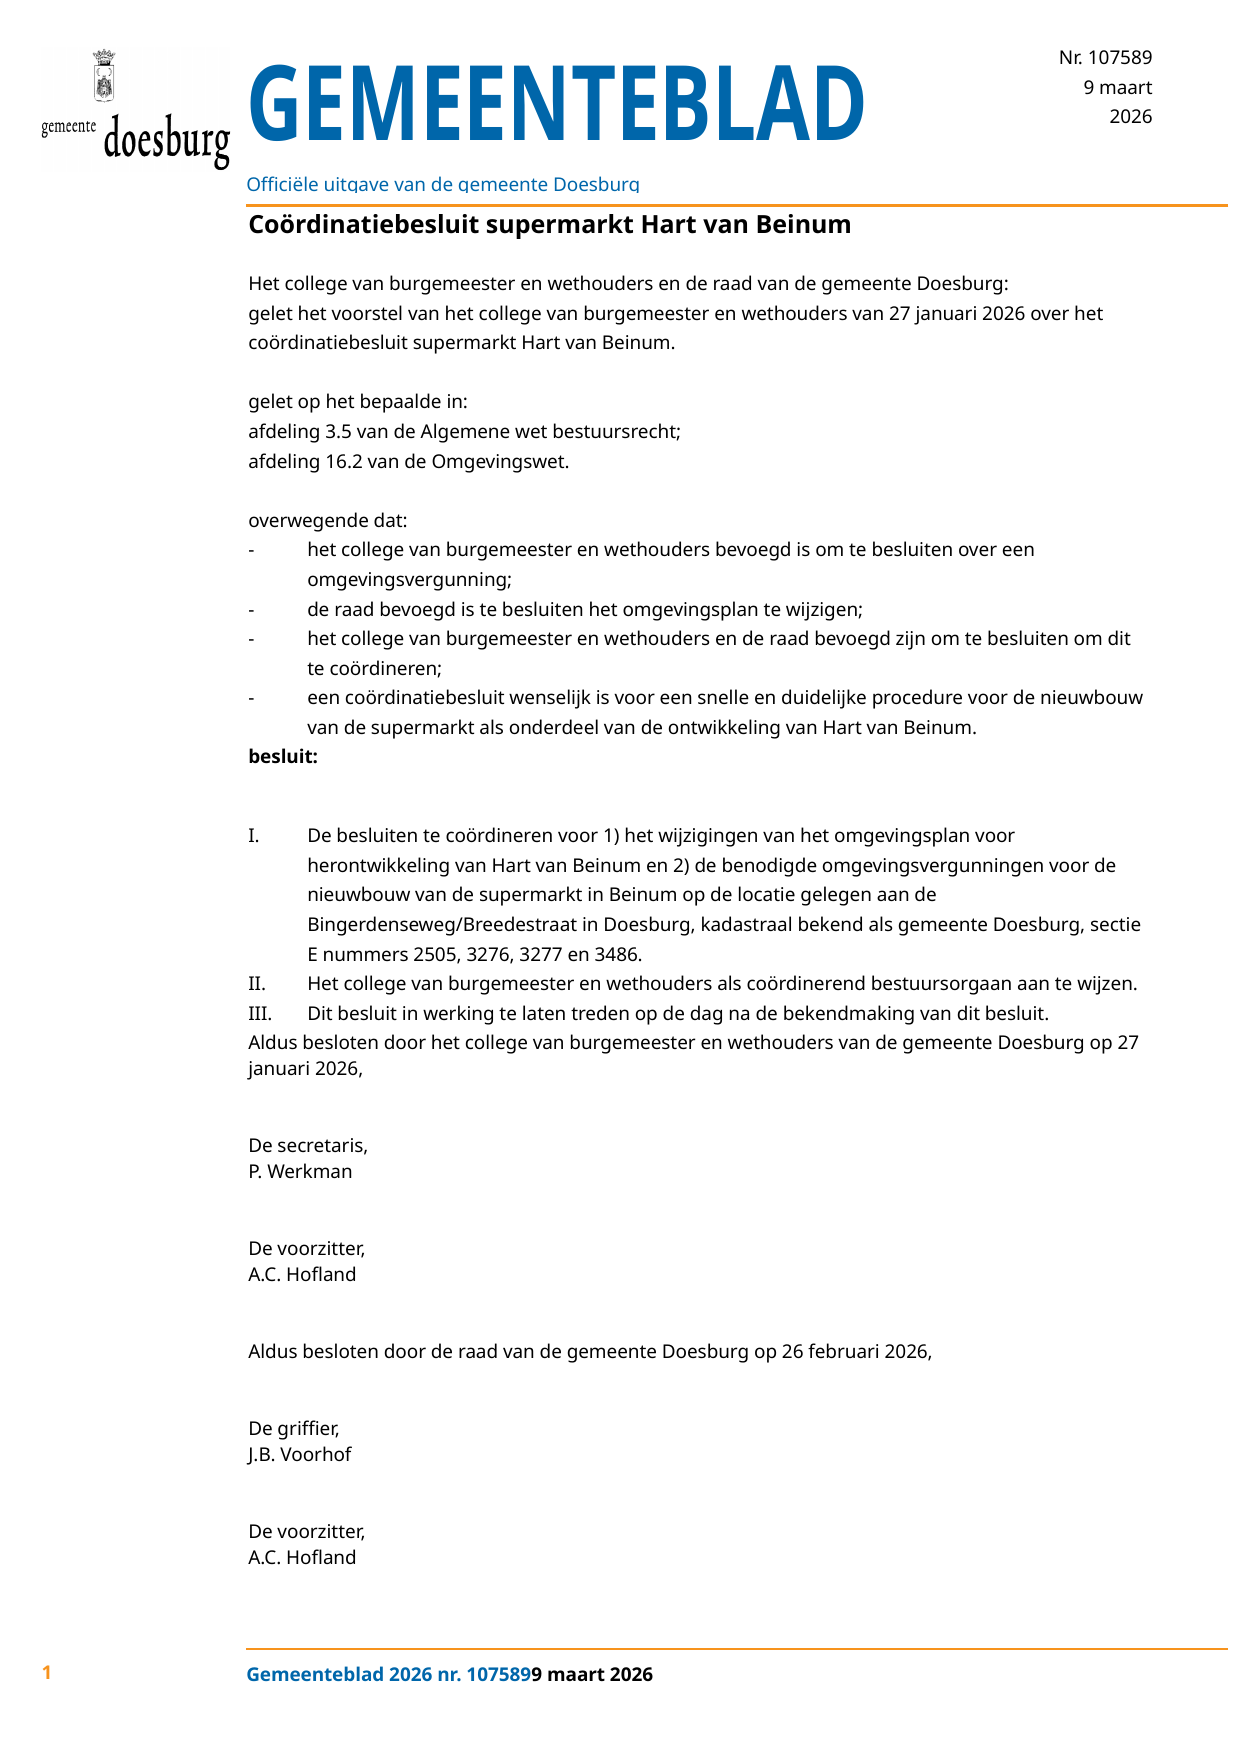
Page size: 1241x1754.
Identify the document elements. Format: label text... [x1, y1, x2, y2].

list het college van burgemeester en wethouders en de raad bevoegd zijn om te besluiten om dit te coördineren; [248, 625, 1152, 681]
picture [41, 47, 231, 172]
text besluit: [248, 744, 1152, 769]
text De voorzitter, [248, 1518, 1152, 1544]
text De secretaris, [248, 1132, 1152, 1158]
text A.C. Hofland [248, 1544, 1152, 1570]
list Dit besluit in werking te laten treden op de dag na de bekendmaking van dit besluit. [248, 1000, 1152, 1026]
text Coördinatiebesluit supermarkt Hart van Beinum [248, 207, 1152, 241]
text gelet op het bepaalde in: [248, 389, 1152, 414]
text Aldus besloten door het college van burgemeester en wethouders van de gemeente Doesburg op 27 januari 2026, [248, 1029, 1152, 1081]
text A.C. Hofland [248, 1261, 1152, 1287]
text afdeling 3.5 van de Algemene wet bestuursrecht; [248, 418, 1152, 444]
text gelet het voorstel van het college van burgemeester en wethouders van 27 januari 2026 over het coördinatiebesluit supermarkt Hart van Beinum. [248, 300, 1152, 355]
list Het college van burgemeester en wethouders als coördinerend bestuursorgaan aan te wijzen. [248, 970, 1152, 996]
text De voorzitter, [248, 1235, 1152, 1261]
text afdeling 16.2 van de Omgevingswet. [248, 448, 1152, 473]
text P. Werkman [248, 1158, 1152, 1184]
text De griffier, [248, 1416, 1152, 1441]
text overwegende dat: [248, 507, 1152, 533]
text J.B. Voorhof [248, 1441, 1152, 1467]
list het college van burgemeester en wethouders bevoegd is om te besluiten over een omgevingsvergunning; [248, 537, 1152, 592]
text Aldus besloten door de raad van de gemeente Doesburg op 26 februari 2026, [248, 1338, 1152, 1364]
list een coördinatiebesluit wenselijk is voor een snelle en duidelijke procedure voor de nieuwbouw van de supermarkt als onderdeel van de ontwikkeling van Hart van Beinum. [248, 684, 1152, 740]
list de raad bevoegd is te besluiten het omgevingsplan te wijzigen; [248, 596, 1152, 621]
text Het college van burgemeester en wethouders en de raad van de gemeente Doesburg: [248, 270, 1152, 296]
list De besluiten te coördineren voor 1) het wijzigingen van het omgevingsplan voor herontwikkeling van Hart van Beinum en 2) de benodigde omgevingsvergunningen voor de nieuwbouw van de supermarkt in Beinum op de locatie gelegen aan de Bingerdenseweg/Breedestraat in Doesburg, kadastraal bekend als gemeente Doesburg, sectie E nummers 2505, 3276, 3277 en 3486. [248, 822, 1152, 967]
